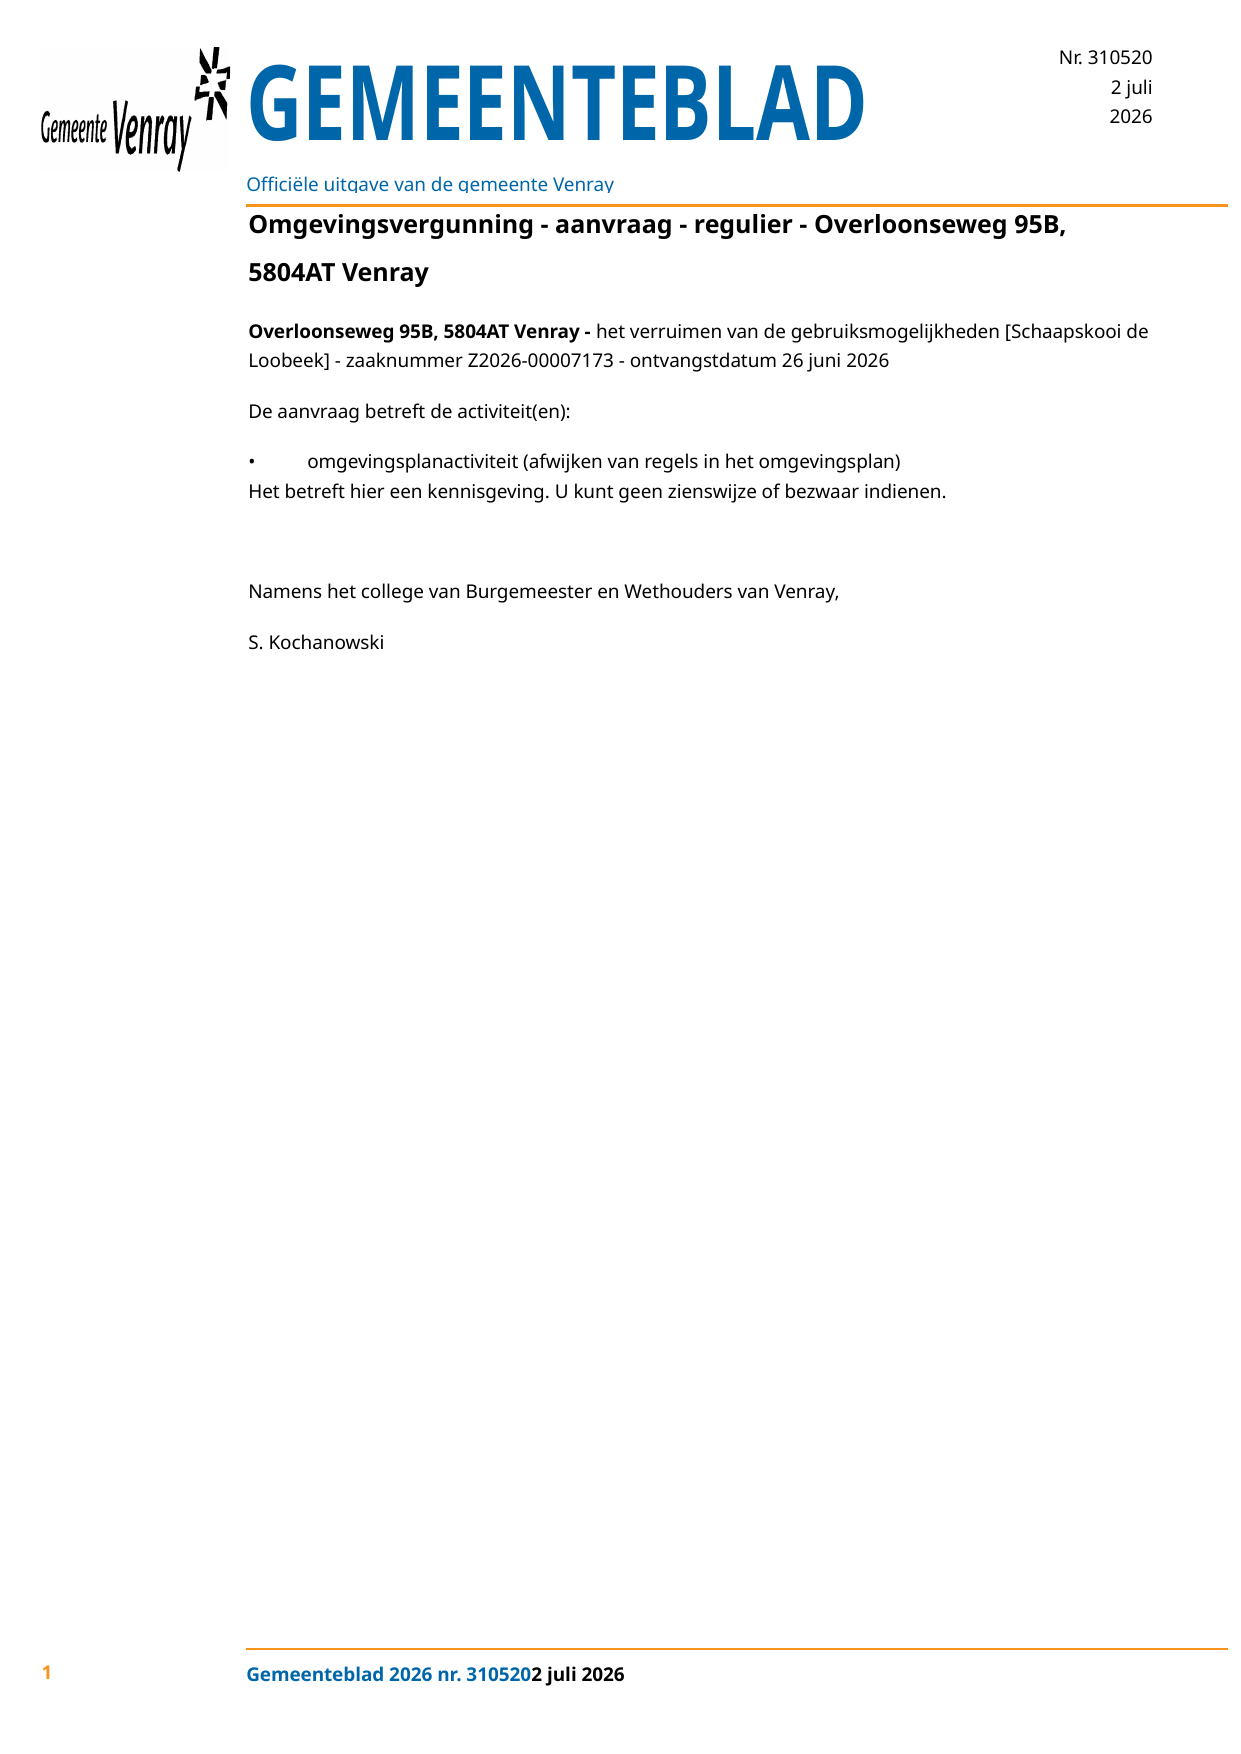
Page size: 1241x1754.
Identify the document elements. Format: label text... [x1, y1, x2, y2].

text De aanvraag betreft de activiteit(en): [248, 398, 1152, 424]
text Omgevingsvergunning - aanvraag - regulier - Overloonseweg 95B, 5804AT Venray [248, 207, 1152, 288]
text Namens het college van Burgemeester en Wethouders van Venray, [248, 579, 1152, 604]
list omgevingsplanactiviteit (afwijken van regels in het omgevingsplan) [248, 448, 1152, 474]
picture [41, 47, 231, 172]
text Het betreft hier een kennisgeving. U kunt geen zienswijze of bezwaar indienen. [248, 478, 1152, 504]
text S. Kochanowski [248, 629, 1152, 655]
text Overloonseweg 95B, 5804AT Venray - het verruimen van de gebruiksmogelijkheden [Schaapskooi de Loobeek] - zaaknummer Z2026-00007173 - ontvangstdatum 26 juni 2026 [248, 318, 1152, 373]
